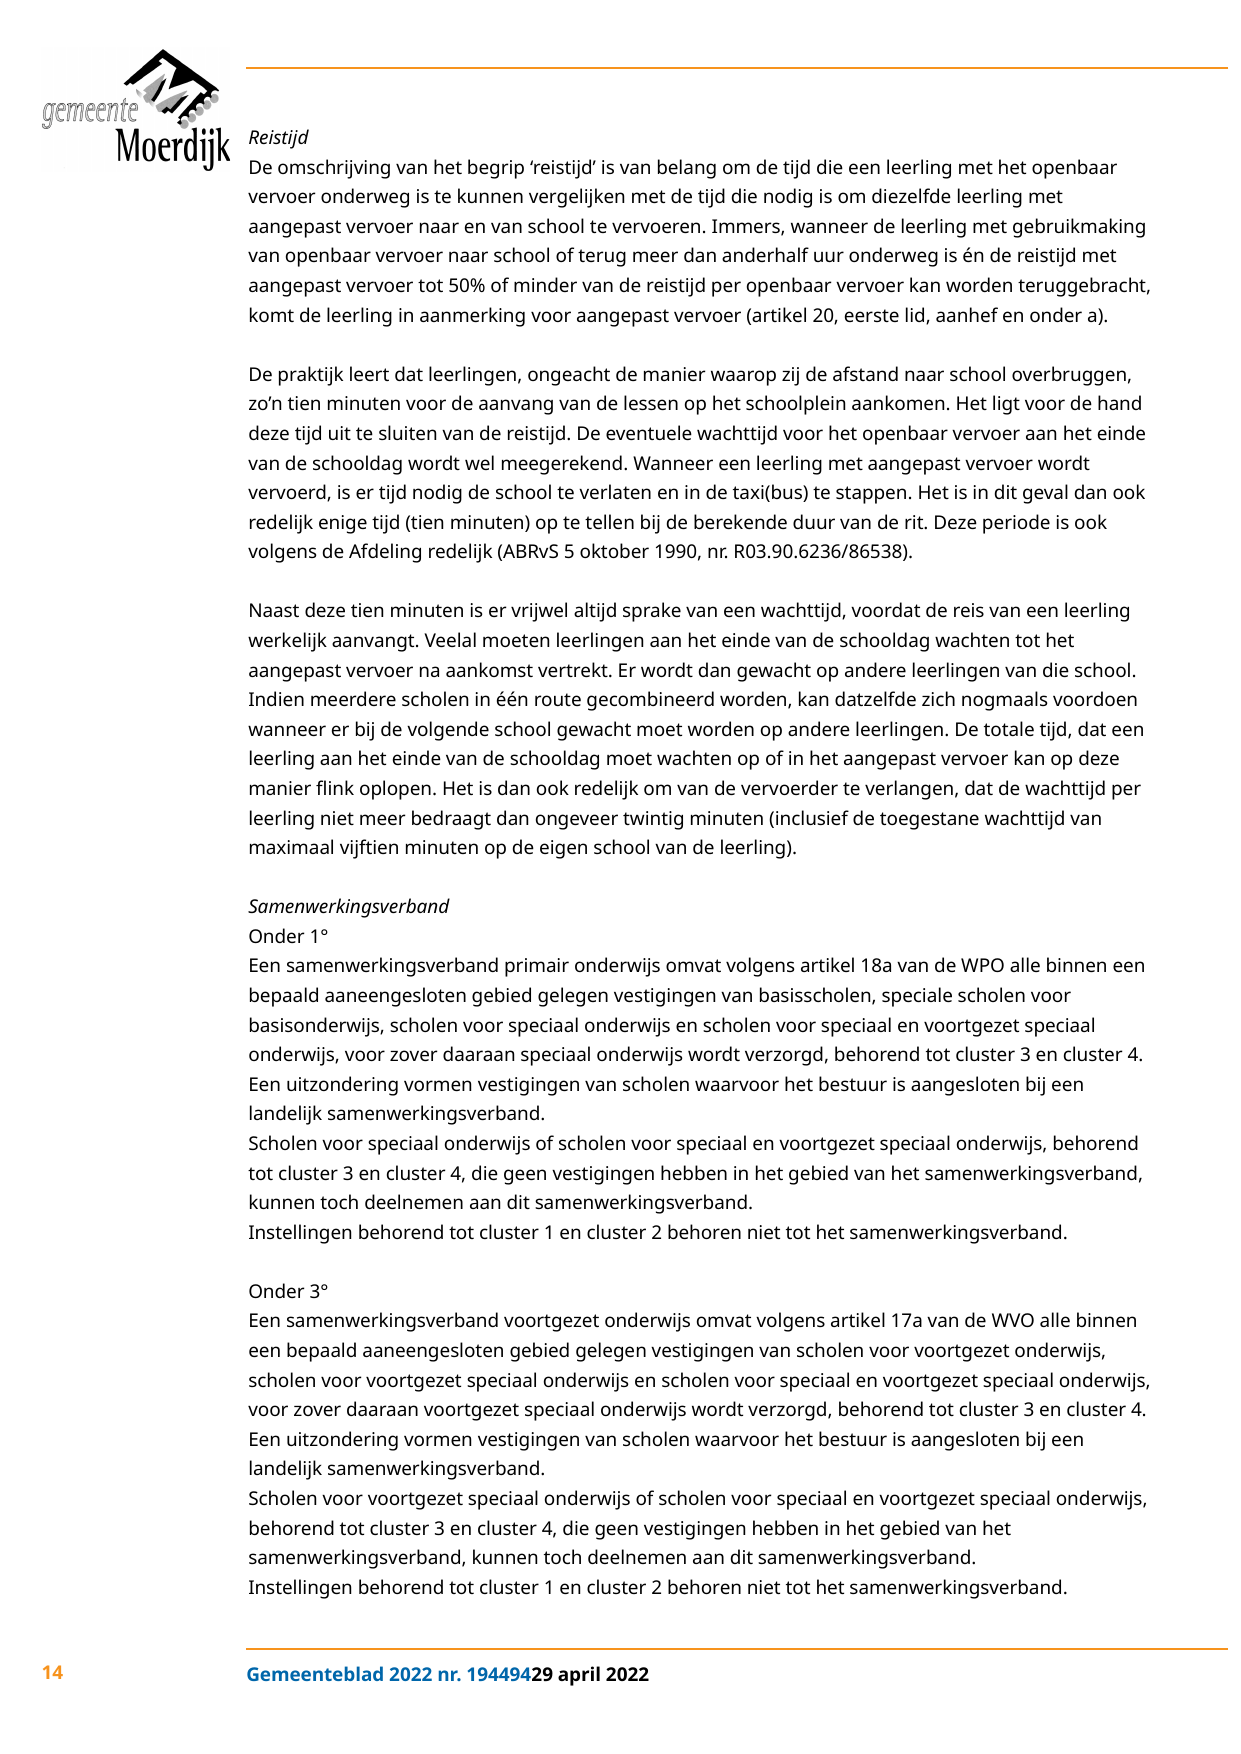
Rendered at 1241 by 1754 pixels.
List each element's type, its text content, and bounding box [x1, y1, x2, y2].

text Instellingen behorend tot cluster 1 en cluster 2 behoren niet tot het samenwerkingsverband. [248, 1219, 1152, 1245]
text Een samenwerkingsverband primair onderwijs omvat volgens artikel 18a van de WPO alle binnen een bepaald aaneengesloten gebied gelegen vestigingen van basisscholen, speciale scholen voor basisonderwijs, scholen voor speciaal onderwijs en scholen voor speciaal en voortgezet speciaal onderwijs, voor zover daaraan speciaal onderwijs wordt verzorgd, behorend tot cluster 3 en cluster 4. Een uitzondering vormen vestigingen van scholen waarvoor het bestuur is aangesloten bij een landelijk samenwerkingsverband. [248, 953, 1152, 1126]
text Naast deze tien minuten is er vrijwel altijd sprake van een wachttijd, voordat de reis van een leerling werkelijk aanvangt. Veelal moeten leerlingen aan het einde van de schooldag wachten tot het aangepast vervoer na aankomst vertrekt. Er wordt dan gewacht op andere leerlingen van die school. Indien meerdere scholen in één route gecombineerd worden, kan datzelfde zich nogmaals voordoen wanneer er bij de volgende school gewacht moet worden op andere leerlingen. De totale tijd, dat een leerling aan het einde van de schooldag moet wachten op of in het aangepast vervoer kan op deze manier flink oplopen. Het is dan ook redelijk om van de vervoerder te verlangen, dat de wachttijd per leerling niet meer bedraagt dan ongeveer twintig minuten (inclusief de toegestane wachttijd van maximaal vijftien minuten op de eigen school van de leerling). [248, 598, 1152, 860]
text Scholen voor speciaal onderwijs of scholen voor speciaal en voortgezet speciaal onderwijs, behorend tot cluster 3 en cluster 4, die geen vestigingen hebben in het gebied van het samenwerkingsverband, kunnen toch deelnemen aan dit samenwerkingsverband. [248, 1130, 1152, 1215]
text De praktijk leert dat leerlingen, ongeacht de manier waarop zij de afstand naar school overbruggen, zo’n tien minuten voor de aanvang van de lessen op het schoolplein aankomen. Het ligt voor de hand deze tijd uit te sluiten van de reistijd. De eventuele wachttijd voor het openbaar vervoer aan het einde van de schooldag wordt wel meegerekend. Wanneer een leerling met aangepast vervoer wordt vervoerd, is er tijd nodig de school te verlaten en in de taxi(bus) te stappen. Het is in dit geval dan ook redelijk enige tijd (tien minuten) op te tellen bij de berekende duur van de rit. Deze periode is ook volgens de Afdeling redelijk (ABRvS 5 oktober 1990, nr. R03.90.6236/86538). [248, 361, 1152, 564]
text Samenwerkingsverband [248, 893, 1152, 919]
picture [41, 47, 231, 172]
text Instellingen behorend tot cluster 1 en cluster 2 behoren niet tot het samenwerkingsverband. [248, 1574, 1152, 1600]
text Onder 3° [248, 1278, 1152, 1304]
text Scholen voor voortgezet speciaal onderwijs of scholen voor speciaal en voortgezet speciaal onderwijs, behorend tot cluster 3 en cluster 4, die geen vestigingen hebben in het gebied van het samenwerkingsverband, kunnen toch deelnemen aan dit samenwerkingsverband. [248, 1485, 1152, 1570]
text Een samenwerkingsverband voortgezet onderwijs omvat volgens artikel 17a van de WVO alle binnen een bepaald aaneengesloten gebied gelegen vestigingen van scholen voor voortgezet onderwijs, scholen voor voortgezet speciaal onderwijs en scholen voor speciaal en voortgezet speciaal onderwijs, voor zover daaraan voortgezet speciaal onderwijs wordt verzorgd, behorend tot cluster 3 en cluster 4. Een uitzondering vormen vestigingen van scholen waarvoor het bestuur is aangesloten bij een landelijk samenwerkingsverband. [248, 1308, 1152, 1481]
text De omschrijving van het begrip ‘reistijd’ is van belang om de tijd die een leerling met het openbaar vervoer onderweg is te kunnen vergelijken met de tijd die nodig is om diezelfde leerling met aangepast vervoer naar en van school te vervoeren. Immers, wanneer de leerling met gebruikmaking van openbaar vervoer naar school of terug meer dan anderhalf uur onderweg is én de reistijd met aangepast vervoer tot 50% of minder van de reistijd per openbaar vervoer kan worden teruggebracht, komt de leerling in aanmerking voor aangepast vervoer (artikel 20, eerste lid, aanhef en onder a). [248, 154, 1152, 328]
text Onder 1° [248, 923, 1152, 949]
text Reistijd [248, 124, 1152, 150]
